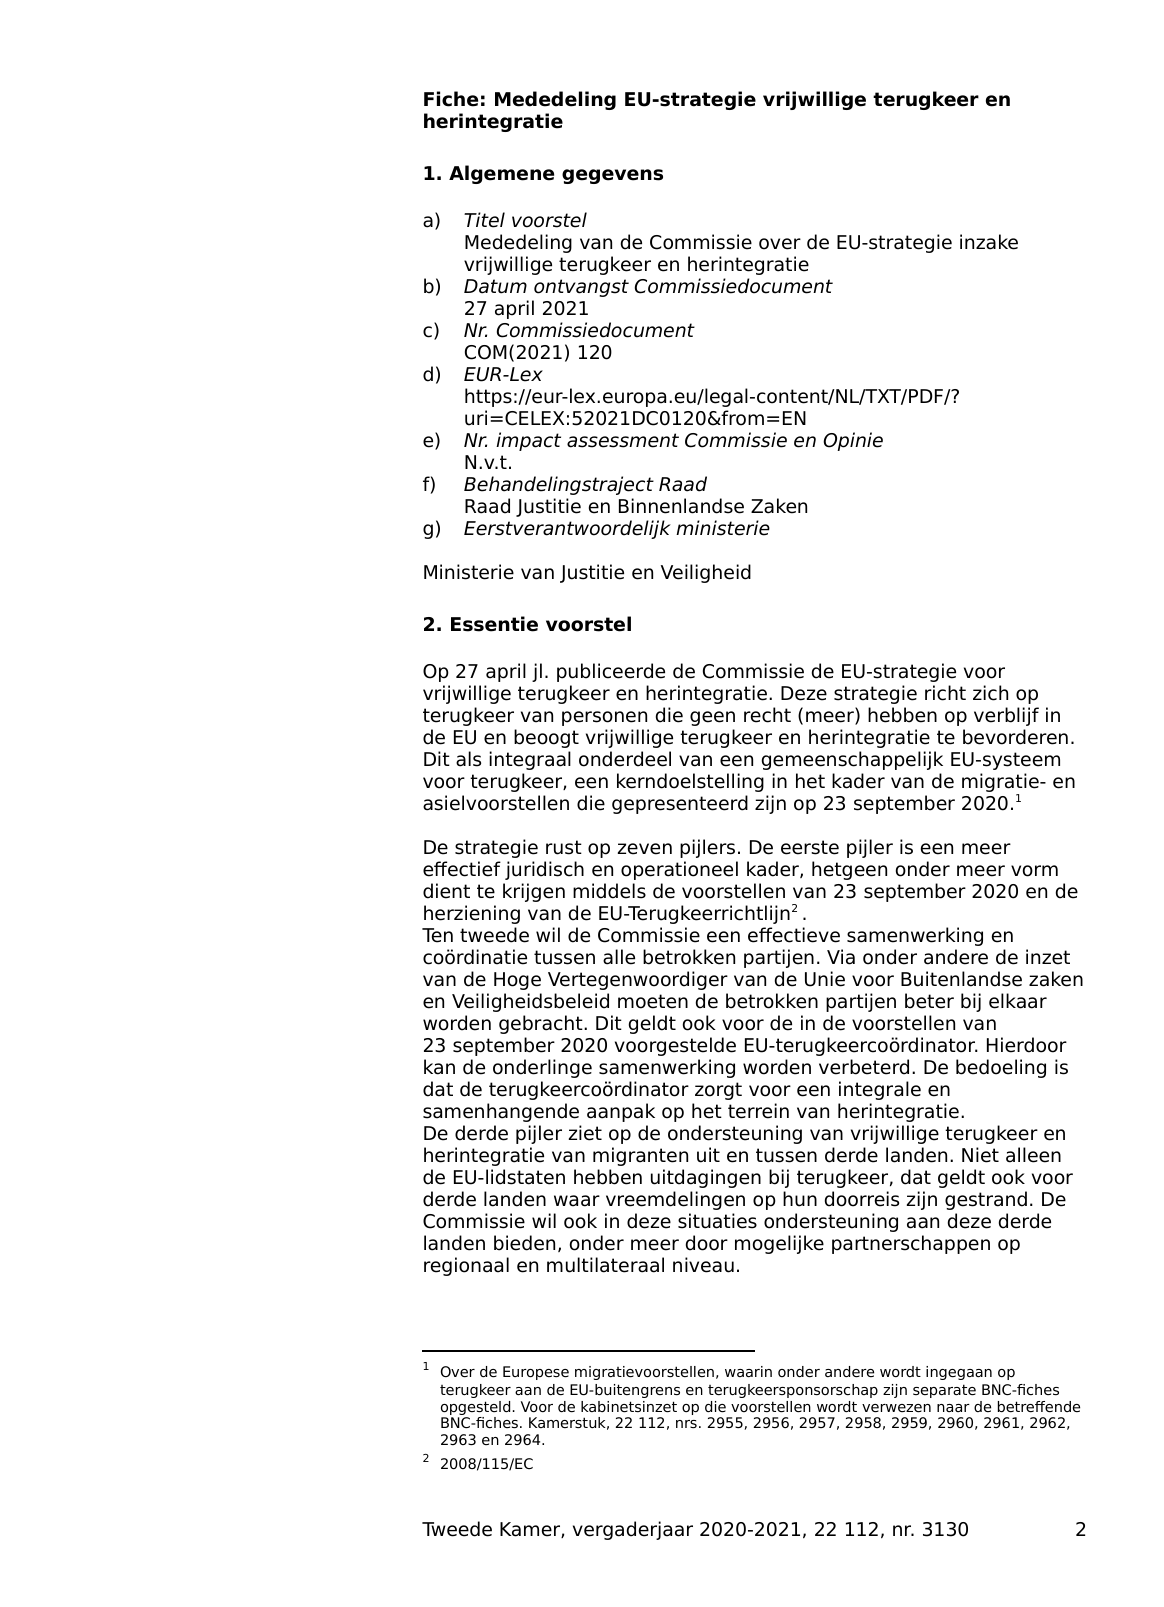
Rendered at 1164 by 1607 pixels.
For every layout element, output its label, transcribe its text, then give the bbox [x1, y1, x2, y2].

text a) Titel voorstel [422, 210, 1087, 232]
text De strategie rust op zeven pijlers. De eerste pijler is een meer effectief juridisch en operationeel kader, hetgeen onder meer vorm dient te krijgen middels de voorstellen van 23 september 2020 en de herziening van de EU-Terugkeerrichtlijn. [422, 837, 1087, 925]
text COM(2021) 120 [464, 342, 1087, 364]
subtitle 2. Essentie voorstel [422, 614, 1087, 636]
subtitle 1. Algemene gegevens [422, 163, 1087, 185]
text e) Nr. impact assessment Commissie en Opinie [422, 430, 1087, 452]
text Ministerie van Justitie en Veiligheid [422, 562, 1087, 584]
text https://eur-lex.europa.eu/legal-content/NL/TXT/PDF/?uri=CELEX:52021DC0120&from=EN [464, 386, 1087, 430]
text Op 27 april jl. publiceerde de Commissie de EU-strategie voor vrijwillige terugkeer en herintegratie. Deze strategie richt zich op terugkeer van personen die geen recht (meer) hebben op verblijf in de EU en beoogt vrijwillige terugkeer en herintegratie te bevorderen. Dit als integraal onderdeel van een gemeenschappelijk EU-systeem voor terugkeer, een kerndoelstelling in het kader van de migratie- en asielvoorstellen die gepresenteerd zijn op 23 september 2020. [422, 661, 1087, 815]
text 27 april 2021 [464, 298, 1087, 320]
text g) Eerstverantwoordelijk ministerie [422, 518, 1087, 540]
text Over de Europese migratievoorstellen, waarin onder andere wordt ingegaan op terugkeer aan de EU-buitengrens en terugkeersponsorschap zijn separate BNC-fiches opgesteld. Voor de kabinetsinzet op die voorstellen wordt verwezen naar de betreffende BNC-fiches. Kamerstuk, 22 112, nrs. 2955, 2956, 2957, 2958, 2959, 2960, 2961, 2962, 2963 en 2964. [422, 1360, 1087, 1449]
text d) EUR-Lex [422, 364, 1087, 386]
text c) Nr. Commissiedocument [422, 320, 1087, 342]
text De derde pijler ziet op de ondersteuning van vrijwillige terugkeer en herintegratie van migranten uit en tussen derde landen. Niet alleen de EU-lidstaten hebben uitdagingen bij terugkeer, dat geldt ook voor derde landen waar vreemdelingen op hun doorreis zijn gestrand. De Commissie wil ook in deze situaties ondersteuning aan deze derde landen bieden, onder meer door mogelijke partnerschappen op regionaal en multilateraal niveau. [422, 1123, 1087, 1276]
text Raad Justitie en Binnenlandse Zaken [464, 496, 1087, 518]
text N.v.t. [464, 452, 1087, 474]
text f) Behandelingstraject Raad [422, 474, 1087, 496]
text Mededeling van de Commissie over de EU-strategie inzake vrijwillige terugkeer en herintegratie [464, 232, 1087, 276]
text b) Datum ontvangst Commissiedocument [422, 276, 1087, 298]
subtitle Fiche: Mededeling EU-strategie vrijwillige terugkeer en herintegratie [422, 89, 1087, 133]
text 2008/115/EC [422, 1452, 1087, 1474]
text Ten tweede wil de Commissie een effectieve samenwerking en coördinatie tussen alle betrokken partijen. Via onder andere de inzet van de Hoge Vertegenwoordiger van de Unie voor Buitenlandse zaken en Veiligheidsbeleid moeten de betrokken partijen beter bij elkaar worden gebracht. Dit geldt ook voor de in de voorstellen van 23 september 2020 voorgestelde EU-terugkeercoördinator. Hierdoor kan de onderlinge samenwerking worden verbeterd. De bedoeling is dat de terugkeercoördinator zorgt voor een integrale en samenhangende aanpak op het terrein van herintegratie. [422, 925, 1087, 1123]
